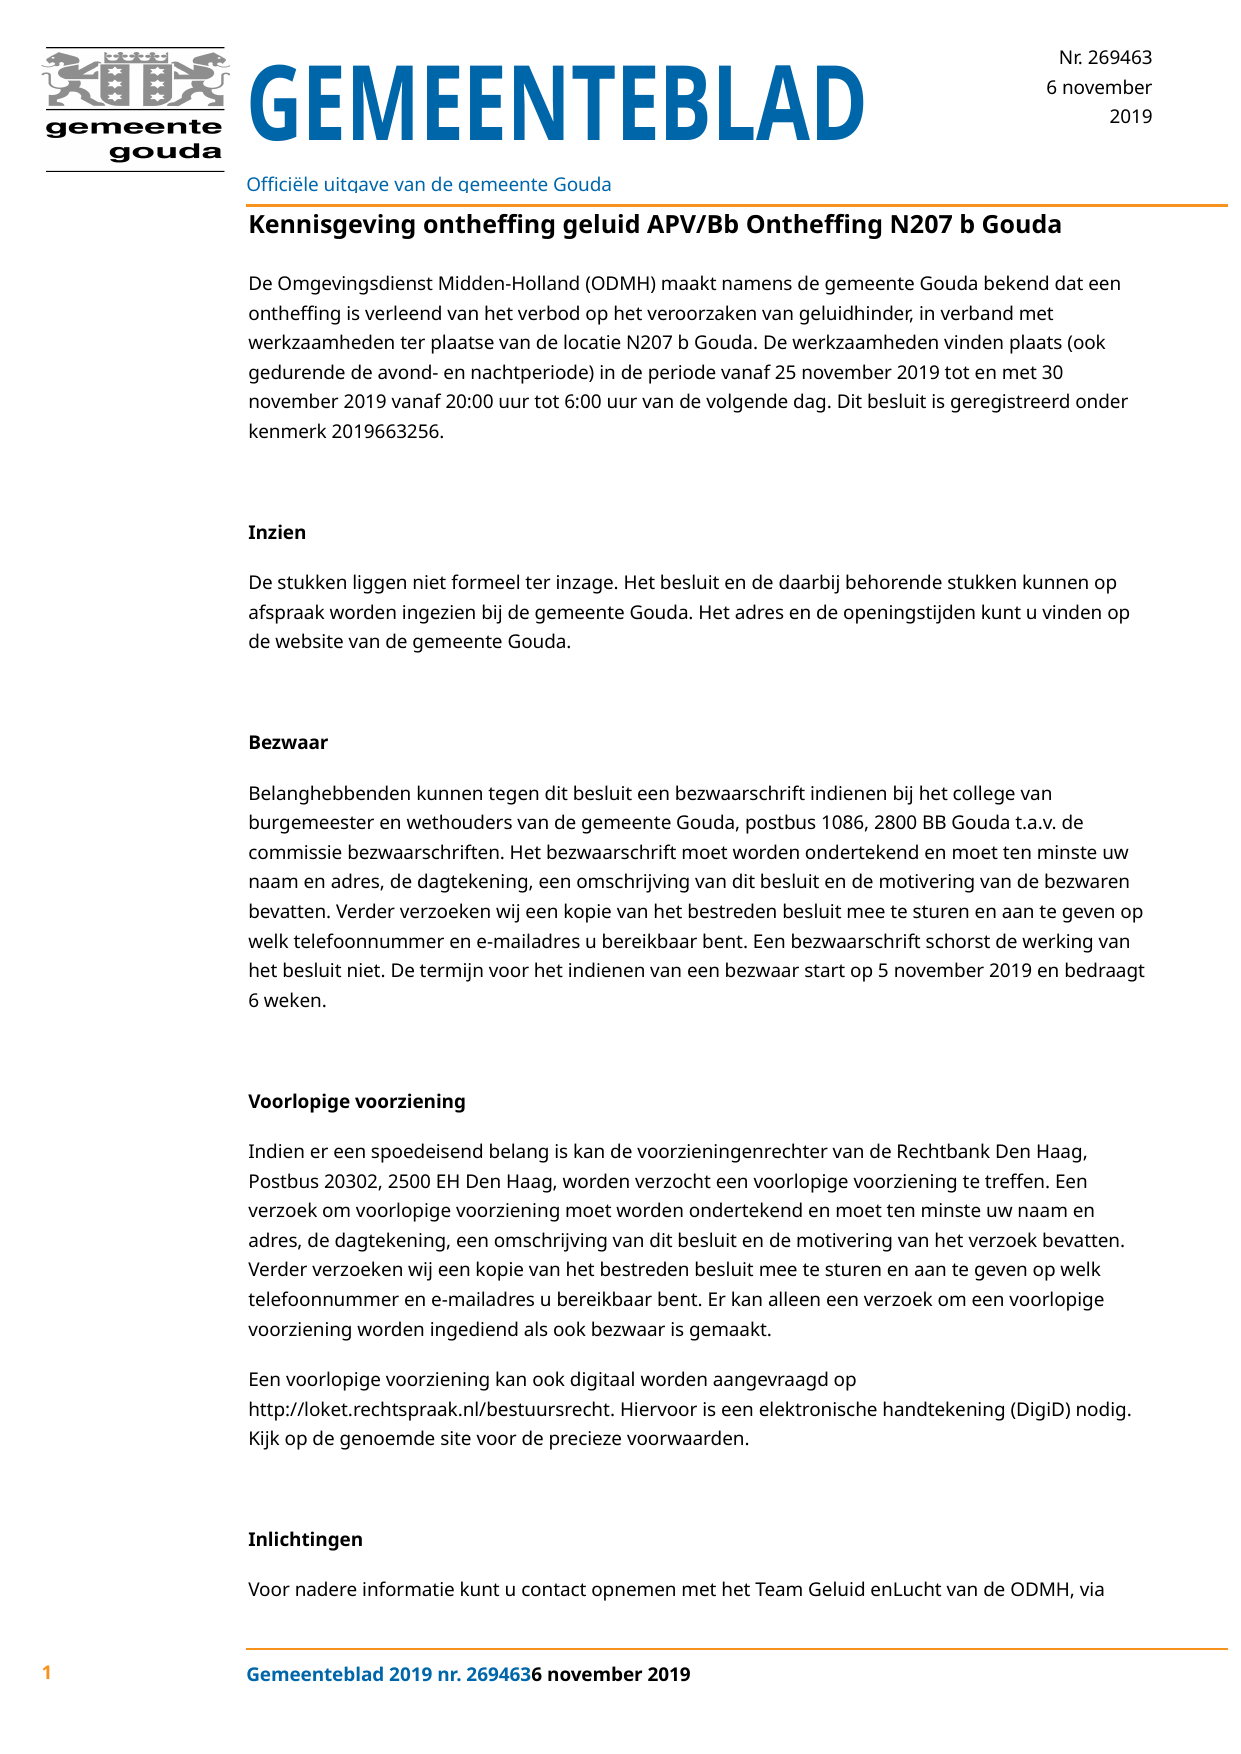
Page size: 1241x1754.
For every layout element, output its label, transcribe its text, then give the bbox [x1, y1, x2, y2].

text Een voorlopige voorziening kan ook digitaal worden aangevraagd op http://loket.rechtspraak.nl/bestuursrecht. Hiervoor is een elektronische handtekening (DigiD) nodig. Kijk op de genoemde site voor de precieze voorwaarden. [248, 1366, 1152, 1451]
text Voorlopige voorziening [248, 1088, 1152, 1113]
text Voor nadere informatie kunt u contact opnemen met het Team Geluid enLucht van de ODMH, via [248, 1577, 1152, 1602]
text Indien er een spoedeisend belang is kan de voorzieningenrechter van de Rechtbank Den Haag, Postbus 20302, 2500 EH Den Haag, worden verzocht een voorlopige voorziening te treffen. Een verzoek om voorlopige voorziening moet worden ondertekend en moet ten minste uw naam en adres, de dagtekening, een omschrijving van dit besluit en de motivering van het verzoek bevatten. Verder verzoeken wij een kopie van het bestreden besluit mee te sturen en aan te geven op welk telefoonnummer en e-mailadres u bereikbaar bent. Er kan alleen een verzoek om een voorlopige voorziening worden ingediend als ook bezwaar is gemaakt. [248, 1138, 1152, 1341]
picture [41, 47, 231, 172]
text Bezwaar [248, 729, 1152, 755]
text Belanghebbenden kunnen tegen dit besluit een bezwaarschrift indienen bij het college van burgemeester en wethouders van de gemeente Gouda, postbus 1086, 2800 BB Gouda t.a.v. de commissie bezwaarschriften. Het bezwaarschrift moet worden ondertekend en moet ten minste uw naam en adres, de dagtekening, een omschrijving van dit besluit en de motivering van de bezwaren bevatten. Verder verzoeken wij een kopie van het bestreden besluit mee te sturen en aan te geven op welk telefoonnummer en e-mailadres u bereikbaar bent. Een bezwaarschrift schorst de werking van het besluit niet. De termijn voor het indienen van een bezwaar start op 5 november 2019 en bedraagt 6 weken. [248, 780, 1152, 1013]
text Inzien [248, 519, 1152, 545]
text De stukken liggen niet formeel ter inzage. Het besluit en de daarbij behorende stukken kunnen op afspraak worden ingezien bij de gemeente Gouda. Het adres en de openingstijden kunt u vinden op de website van de gemeente Gouda. [248, 569, 1152, 654]
text Inlichtingen [248, 1526, 1152, 1552]
text De Omgevingsdienst Midden-Holland (ODMH) maakt namens de gemeente Gouda bekend dat een ontheffing is verleend van het verbod op het veroorzaken van geluidhinder, in verband met werkzaamheden ter plaatse van de locatie N207 b Gouda. De werkzaamheden vinden plaats (ook gedurende de avond- en nachtperiode) in de periode vanaf 25 november 2019 tot en met 30 november 2019 vanaf 20:00 uur tot 6:00 uur van de volgende dag. Dit besluit is geregistreerd onder kenmerk 2019663256. [248, 270, 1152, 444]
text Kennisgeving ontheffing geluid APV/Bb Ontheffing N207 b Gouda [248, 207, 1152, 241]
